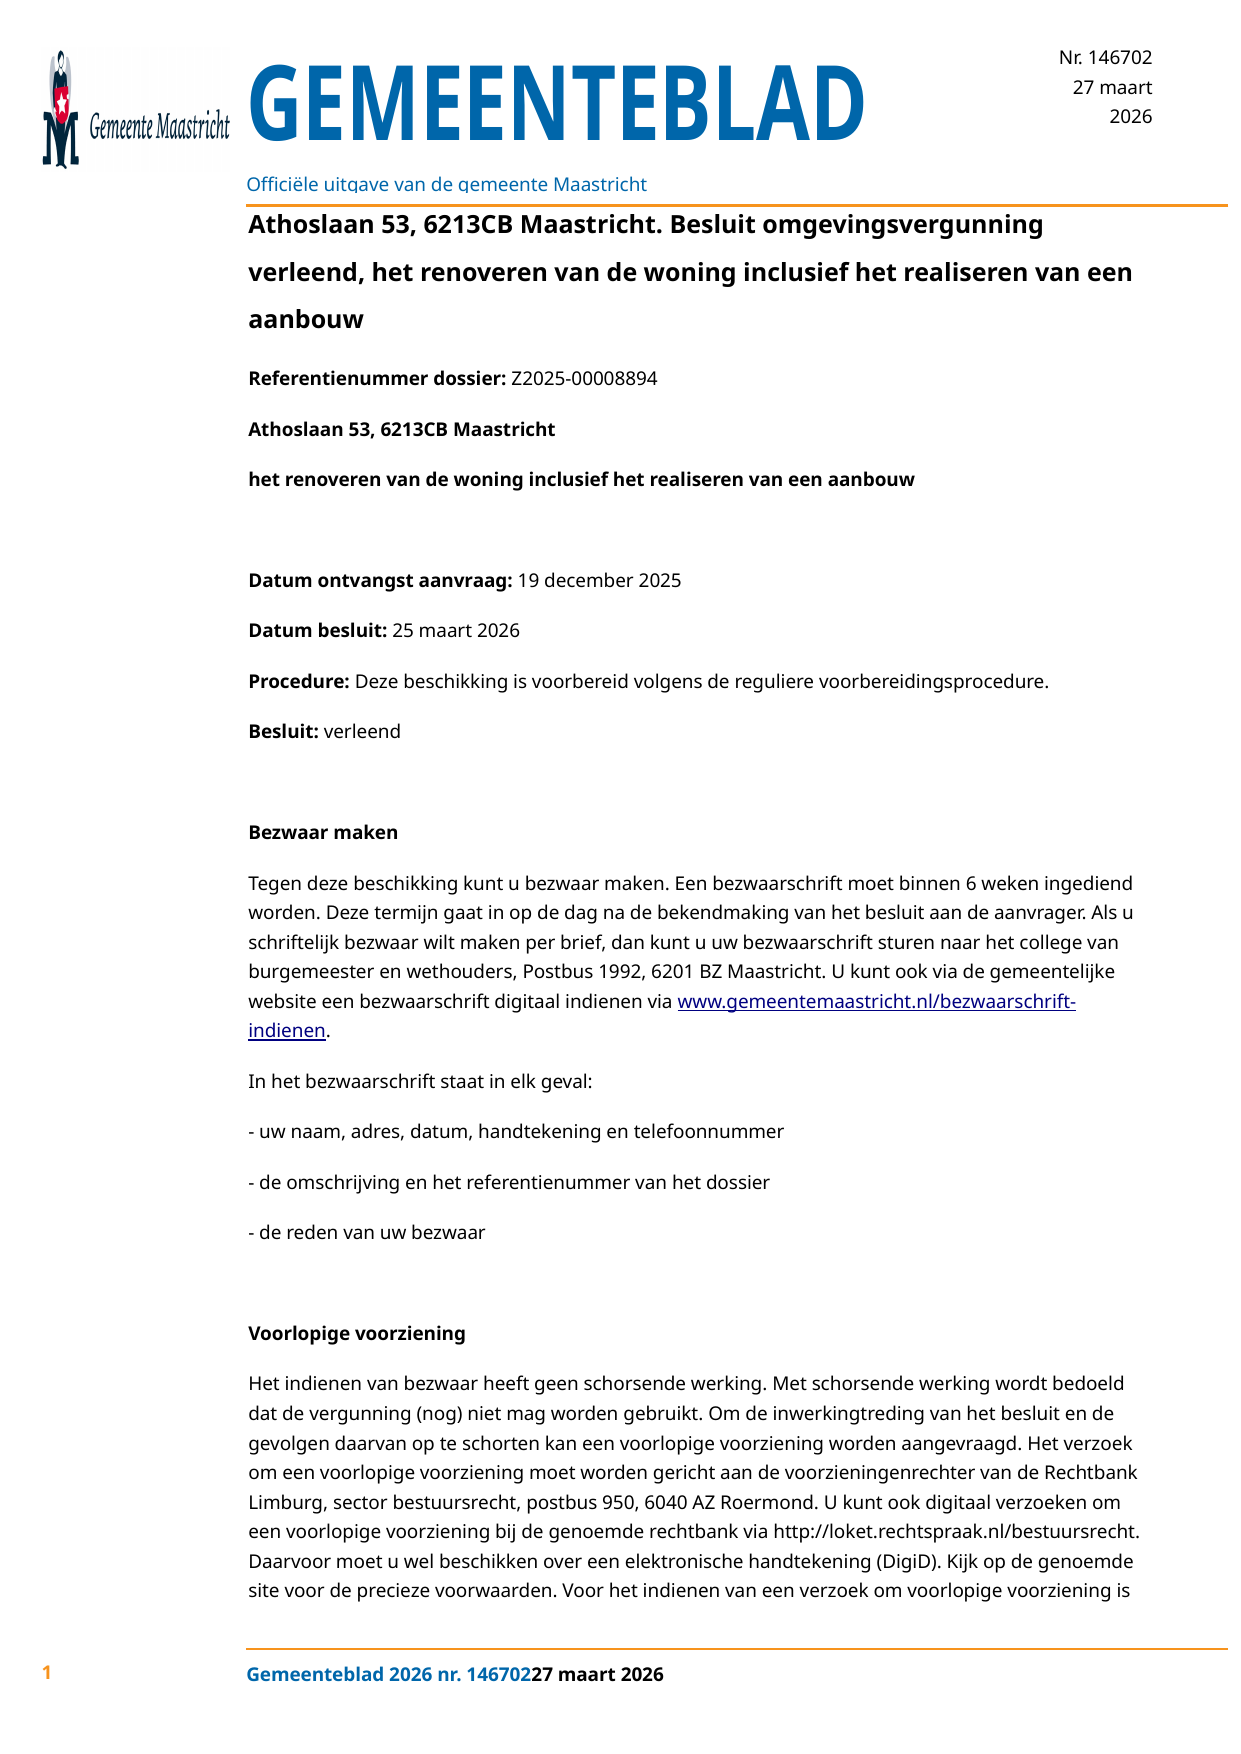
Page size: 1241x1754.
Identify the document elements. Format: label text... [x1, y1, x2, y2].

text Besluit: verleend [248, 718, 1152, 744]
text Bezwaar maken [248, 819, 1152, 845]
text het renoveren van de woning inclusief het realiseren van een aanbouw [248, 466, 1152, 492]
text Procedure: Deze beschikking is voorbereid volgens de reguliere voorbereidingsprocedure. [248, 668, 1152, 694]
text Het indienen van bezwaar heeft geen schorsende werking. Met schorsende werking wordt bedoeld dat de vergunning (nog) niet mag worden gebruikt. Om de inwerkingtreding van het besluit en de gevolgen daarvan op te schorten kan een voorlopige voorziening worden aangevraagd. Het verzoek om een voorlopige voorziening moet worden gericht aan de voorzieningenrechter van de Rechtbank Limburg, sector bestuursrecht, postbus 950, 6040 AZ Roermond. U kunt ook digitaal verzoeken om een voorlopige voorziening bij de genoemde rechtbank via http://loket.rechtspraak.nl/bestuursrecht. Daarvoor moet u wel beschikken over een elektronische handtekening (DigiD). Kijk op de genoemde site voor de precieze voorwaarden. Voor het indienen van een verzoek om voorlopige voorziening is [248, 1371, 1152, 1603]
text Tegen deze beschikking kunt u bezwaar maken. Een bezwaarschrift moet binnen 6 weken ingediend worden. Deze termijn gaat in op de dag na de bekendmaking van het besluit aan de aanvrager. Als u schriftelijk bezwaar wilt maken per brief, dan kunt u uw bezwaarschrift sturen naar het college van burgemeester en wethouders, Postbus 1992, 6201 BZ Maastricht. U kunt ook via de gemeentelijke website een bezwaarschrift digitaal indienen via www.gemeentemaastricht.nl/bezwaarschrift-indienen. [248, 870, 1152, 1043]
text Athoslaan 53, 6213CB Maastricht. Besluit omgevingsvergunning verleend, het renoveren van de woning inclusief het realiseren van een aanbouw [248, 207, 1152, 336]
text Datum besluit: 25 maart 2026 [248, 618, 1152, 643]
text Athoslaan 53, 6213CB Maastricht [248, 416, 1152, 442]
text - de reden van uw bezwaar [248, 1219, 1152, 1245]
text Referentienummer dossier: Z2025-00008894 [248, 366, 1152, 391]
picture [41, 47, 231, 172]
text Datum ontvangst aanvraag: 19 december 2025 [248, 567, 1152, 593]
text In het bezwaarschrift staat in elk geval: [248, 1068, 1152, 1094]
text - uw naam, adres, datum, handtekening en telefoonnummer [248, 1118, 1152, 1144]
text - de omschrijving en het referentienummer van het dossier [248, 1169, 1152, 1194]
text Voorlopige voorziening [248, 1320, 1152, 1346]
